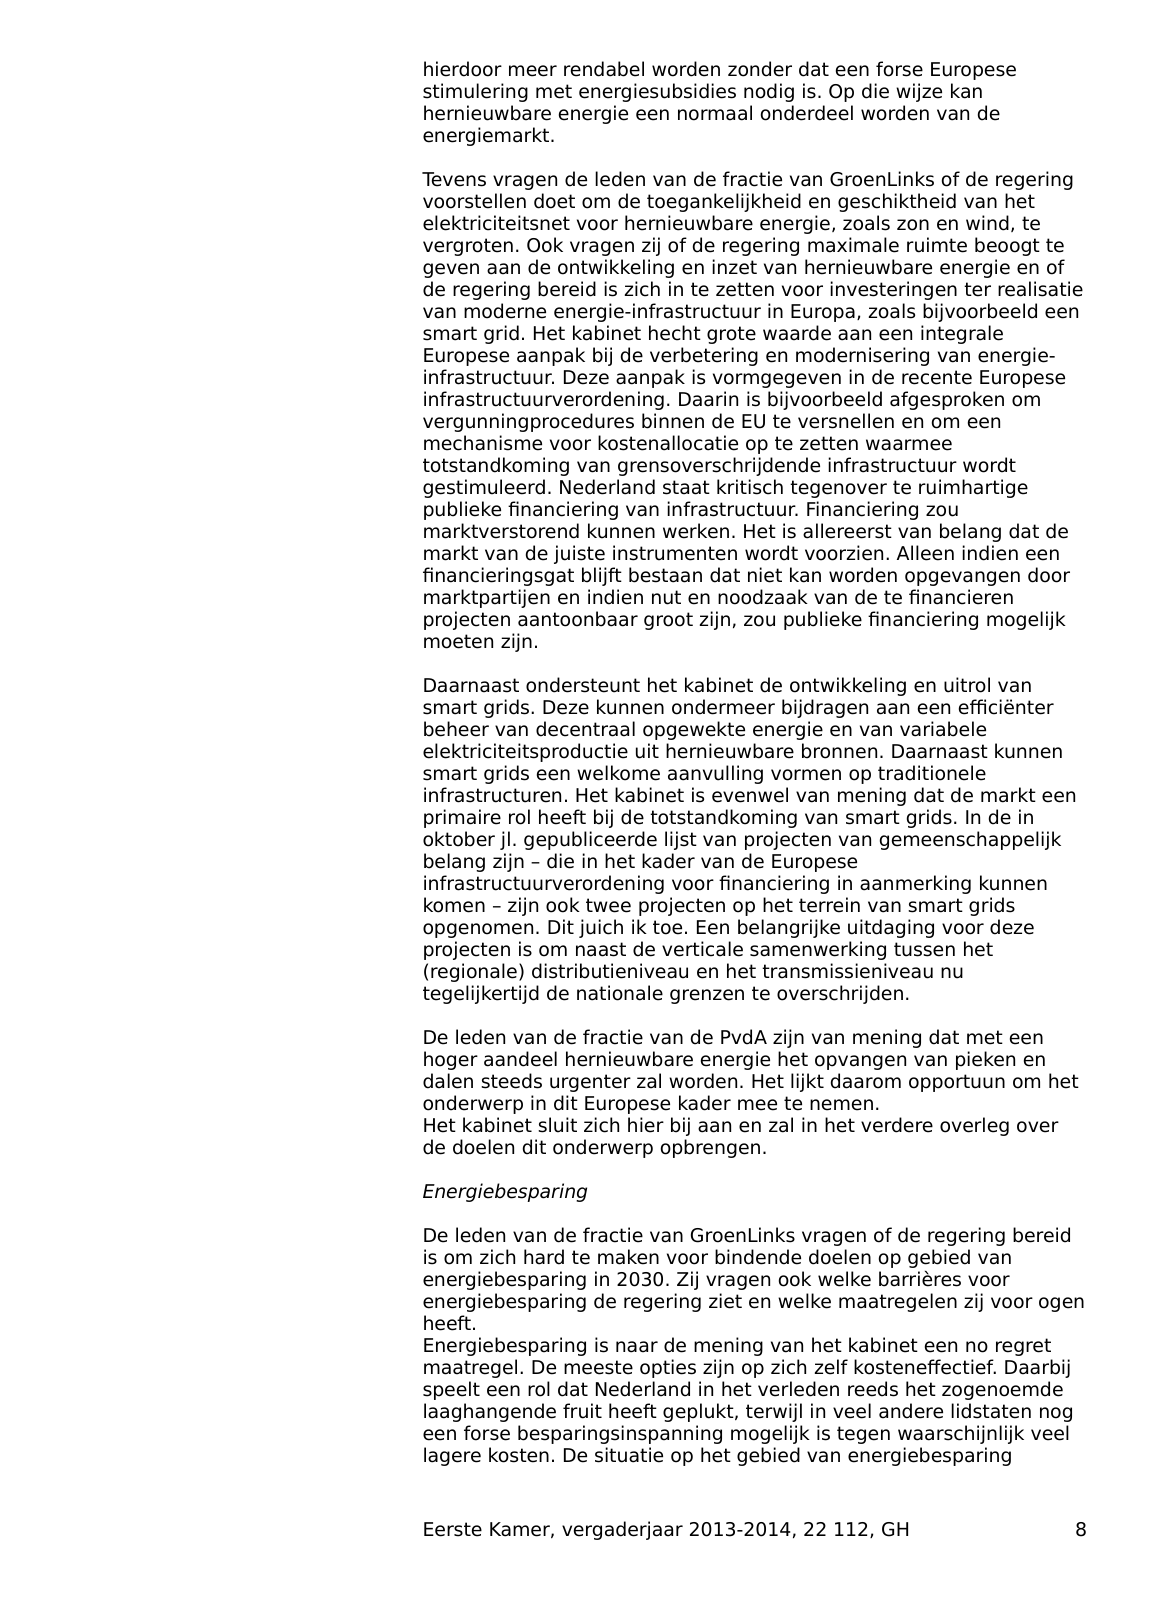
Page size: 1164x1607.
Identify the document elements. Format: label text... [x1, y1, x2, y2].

subtitle Energiebesparing [422, 1181, 1087, 1203]
text hierdoor meer rendabel worden zonder dat een forse Europese stimulering met energiesubsidies nodig is. Op die wijze kan hernieuwbare energie een normaal onderdeel worden van de energiemarkt. [422, 59, 1087, 147]
text Daarnaast ondersteunt het kabinet de ontwikkeling en uitrol van smart grids. Deze kunnen ondermeer bijdragen aan een efficiënter beheer van decentraal opgewekte energie en van variabele elektriciteitsproductie uit hernieuwbare bronnen. Daarnaast kunnen smart grids een welkome aanvulling vormen op traditionele infrastructuren. Het kabinet is evenwel van mening dat de markt een primaire rol heeft bij de totstandkoming van smart grids. In de in oktober jl. gepubliceerde lijst van projecten van gemeenschappelijk belang zijn – die in het kader van de Europese infrastructuurverordening voor financiering in aanmerking kunnen komen – zijn ook twee projecten op het terrein van smart grids opgenomen. Dit juich ik toe. Een belangrijke uitdaging voor deze projecten is om naast de verticale samenwerking tussen het (regionale) distributieniveau en het transmissieniveau nu tegelijkertijd de nationale grenzen te overschrijden. [422, 675, 1087, 1004]
text Energiebesparing is naar de mening van het kabinet een no regret maatregel. De meeste opties zijn op zich zelf kosteneffectief. Daarbij speelt een rol dat Nederland in het verleden reeds het zogenoemde laaghangende fruit heeft geplukt, terwijl in veel andere lidstaten nog een forse besparingsinspanning mogelijk is tegen waarschijnlijk veel lagere kosten. De situatie op het gebied van energiebesparing [422, 1335, 1087, 1467]
text Het kabinet sluit zich hier bij aan en zal in het verdere overleg over de doelen dit onderwerp opbrengen. [422, 1115, 1087, 1159]
text Tevens vragen de leden van de fractie van GroenLinks of de regering voorstellen doet om de toegankelijkheid en geschiktheid van het elektriciteitsnet voor hernieuwbare energie, zoals zon en wind, te vergroten. Ook vragen zij of de regering maximale ruimte beoogt te geven aan de ontwikkeling en inzet van hernieuwbare energie en of de regering bereid is zich in te zetten voor investeringen ter realisatie van moderne energie-infrastructuur in Europa, zoals bijvoorbeeld een smart grid. Het kabinet hecht grote waarde aan een integrale Europese aanpak bij de verbetering en modernisering van energie-infrastructuur. Deze aanpak is vormgegeven in de recente Europese infrastructuurverordening. Daarin is bijvoorbeeld afgesproken om vergunningprocedures binnen de EU te versnellen en om een mechanisme voor kostenallocatie op te zetten waarmee totstandkoming van grensoverschrijdende infrastructuur wordt gestimuleerd. Nederland staat kritisch tegenover te ruimhartige publieke financiering van infrastructuur. Financiering zou marktverstorend kunnen werken. Het is allereerst van belang dat de markt van de juiste instrumenten wordt voorzien. Alleen indien een financieringsgat blijft bestaan dat niet kan worden opgevangen door marktpartijen en indien nut en noodzaak van de te financieren projecten aantoonbaar groot zijn, zou publieke financiering mogelijk moeten zijn. [422, 169, 1087, 653]
text De leden van de fractie van de PvdA zijn van mening dat met een hoger aandeel hernieuwbare energie het opvangen van pieken en dalen steeds urgenter zal worden. Het lijkt daarom opportuun om het onderwerp in dit Europese kader mee te nemen. [422, 1027, 1087, 1115]
text De leden van de fractie van GroenLinks vragen of de regering bereid is om zich hard te maken voor bindende doelen op gebied van energiebesparing in 2030. Zij vragen ook welke barrières voor energiebesparing de regering ziet en welke maatregelen zij voor ogen heeft. [422, 1225, 1087, 1335]
